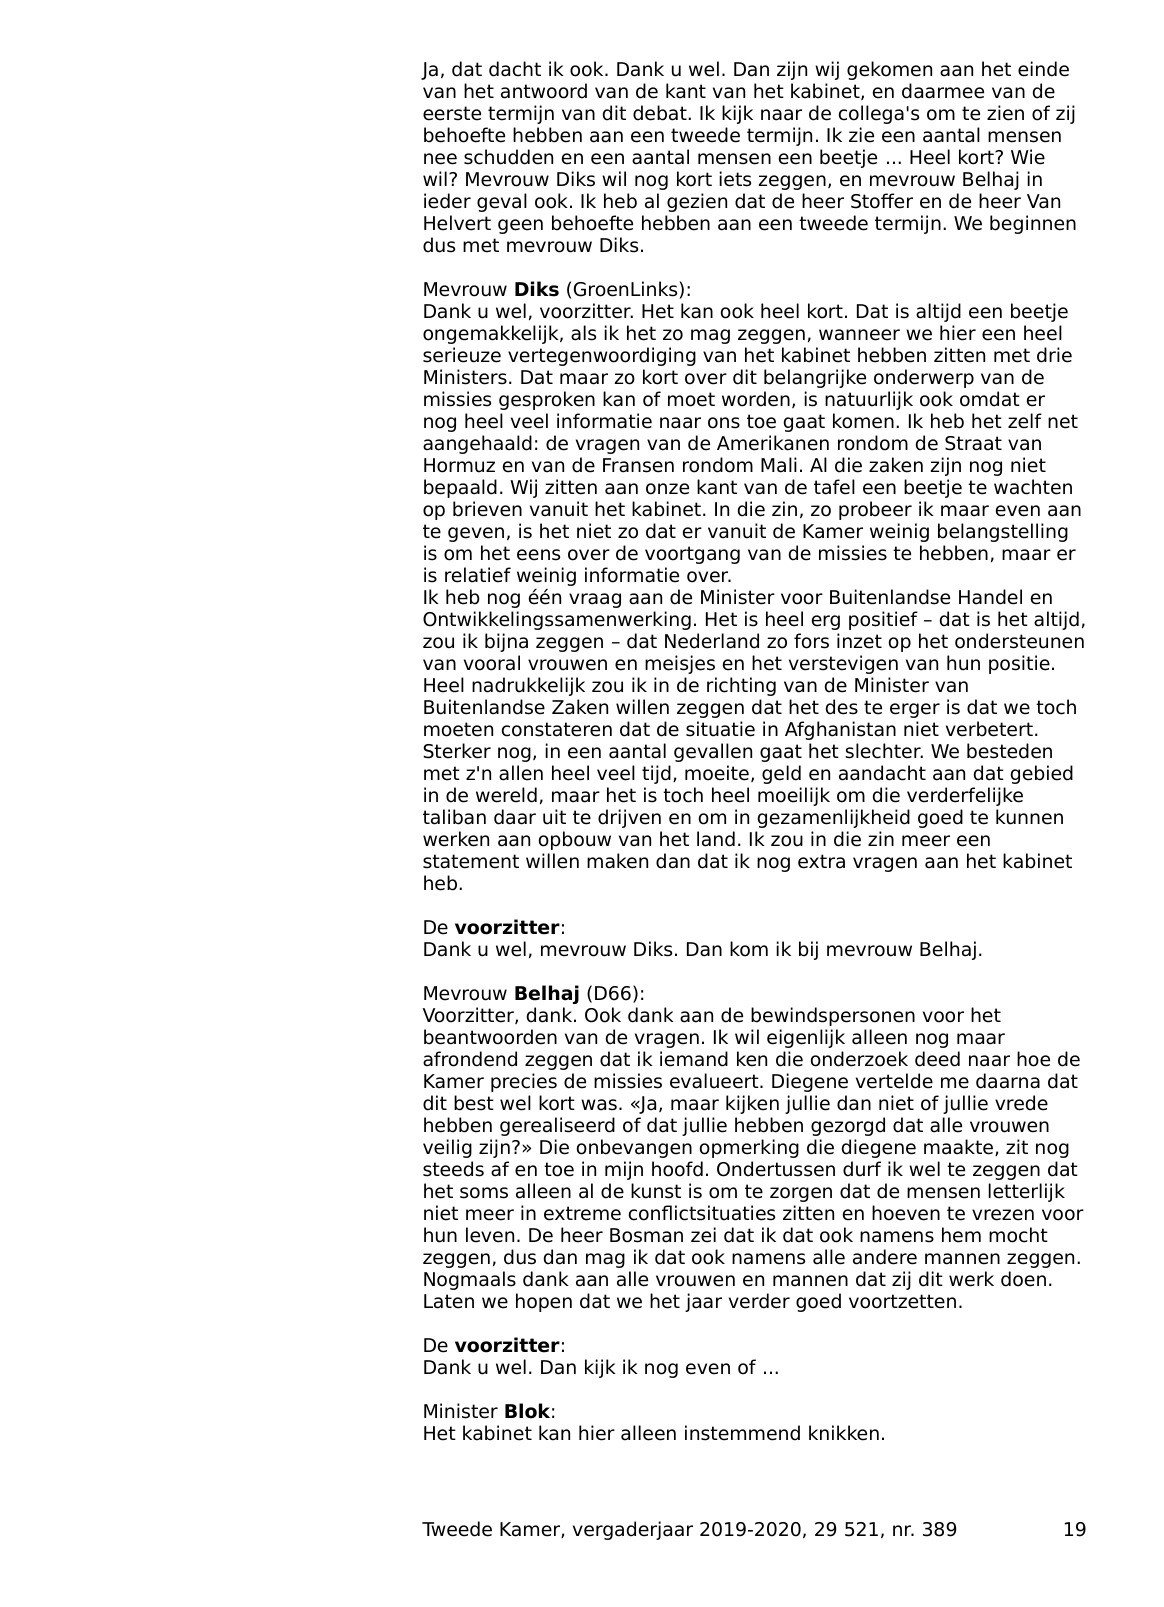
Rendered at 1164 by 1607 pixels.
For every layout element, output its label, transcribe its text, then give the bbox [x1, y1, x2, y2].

text Voorzitter, dank. Ook dank aan de bewindspersonen voor het beantwoorden van de vragen. Ik wil eigenlijk alleen nog maar afrondend zeggen dat ik iemand ken die onderzoek deed naar hoe de Kamer precies de missies evalueert. Diegene vertelde me daarna dat dit best wel kort was. «Ja, maar kijken jullie dan niet of jullie vrede hebben gerealiseerd of dat jullie hebben gezorgd dat alle vrouwen veilig zijn?» Die onbevangen opmerking die diegene maakte, zit nog steeds af en toe in mijn hoofd. Ondertussen durf ik wel te zeggen dat het soms alleen al de kunst is om te zorgen dat de mensen letterlijk niet meer in extreme conflictsituaties zitten en hoeven te vrezen voor hun leven. De heer Bosman zei dat ik dat ook namens hem mocht zeggen, dus dan mag ik dat ook namens alle andere mannen zeggen. [422, 1005, 1087, 1268]
text Dank u wel, mevrouw Diks. Dan kom ik bij mevrouw Belhaj. [422, 939, 1087, 961]
text Ja, dat dacht ik ook. Dank u wel. Dan zijn wij gekomen aan het einde van het antwoord van de kant van het kabinet, en daarmee van de eerste termijn van dit debat. Ik kijk naar de collega's om te zien of zij behoefte hebben aan een tweede termijn. Ik zie een aantal mensen nee schudden en een aantal mensen een beetje ... Heel kort? Wie wil? Mevrouw Diks wil nog kort iets zeggen, en mevrouw Belhaj in ieder geval ook. Ik heb al gezien dat de heer Stoffer en de heer Van Helvert geen behoefte hebben aan een tweede termijn. We beginnen dus met mevrouw Diks. [422, 59, 1087, 257]
text Dank u wel. Dan kijk ik nog even of ... [422, 1357, 1087, 1379]
text De voorzitter: [422, 1335, 1087, 1357]
text Dank u wel, voorzitter. Het kan ook heel kort. Dat is altijd een beetje ongemakkelijk, als ik het zo mag zeggen, wanneer we hier een heel serieuze vertegenwoordiging van het kabinet hebben zitten met drie Ministers. Dat maar zo kort over dit belangrijke onderwerp van de missies gesproken kan of moet worden, is natuurlijk ook omdat er nog heel veel informatie naar ons toe gaat komen. Ik heb het zelf net aangehaald: de vragen van de Amerikanen rondom de Straat van Hormuz en van de Fransen rondom Mali. Al die zaken zijn nog niet bepaald. Wij zitten aan onze kant van de tafel een beetje te wachten op brieven vanuit het kabinet. In die zin, zo probeer ik maar even aan te geven, is het niet zo dat er vanuit de Kamer weinig belangstelling is om het eens over de voortgang van de missies te hebben, maar er is relatief weinig informatie over. [422, 301, 1087, 587]
text Mevrouw Diks (GroenLinks): [422, 279, 1087, 301]
text Nogmaals dank aan alle vrouwen en mannen dat zij dit werk doen. Laten we hopen dat we het jaar verder goed voortzetten. [422, 1268, 1087, 1312]
text Het kabinet kan hier alleen instemmend knikken. [422, 1423, 1087, 1445]
text Ik heb nog één vraag aan de Minister voor Buitenlandse Handel en Ontwikkelingssamenwerking. Het is heel erg positief – dat is het altijd, zou ik bijna zeggen – dat Nederland zo fors inzet op het ondersteunen van vooral vrouwen en meisjes en het verstevigen van hun positie. Heel nadrukkelijk zou ik in de richting van de Minister van Buitenlandse Zaken willen zeggen dat het des te erger is dat we toch moeten constateren dat de situatie in Afghanistan niet verbetert. Sterker nog, in een aantal gevallen gaat het slechter. We besteden met z'n allen heel veel tijd, moeite, geld en aandacht aan dat gebied in de wereld, maar het is toch heel moeilijk om die verderfelijke taliban daar uit te drijven en om in gezamenlijkheid goed te kunnen werken aan opbouw van het land. Ik zou in die zin meer een statement willen maken dan dat ik nog extra vragen aan het kabinet heb. [422, 587, 1087, 894]
text Minister Blok: [422, 1401, 1087, 1423]
text Mevrouw Belhaj (D66): [422, 983, 1087, 1005]
text De voorzitter: [422, 917, 1087, 939]
